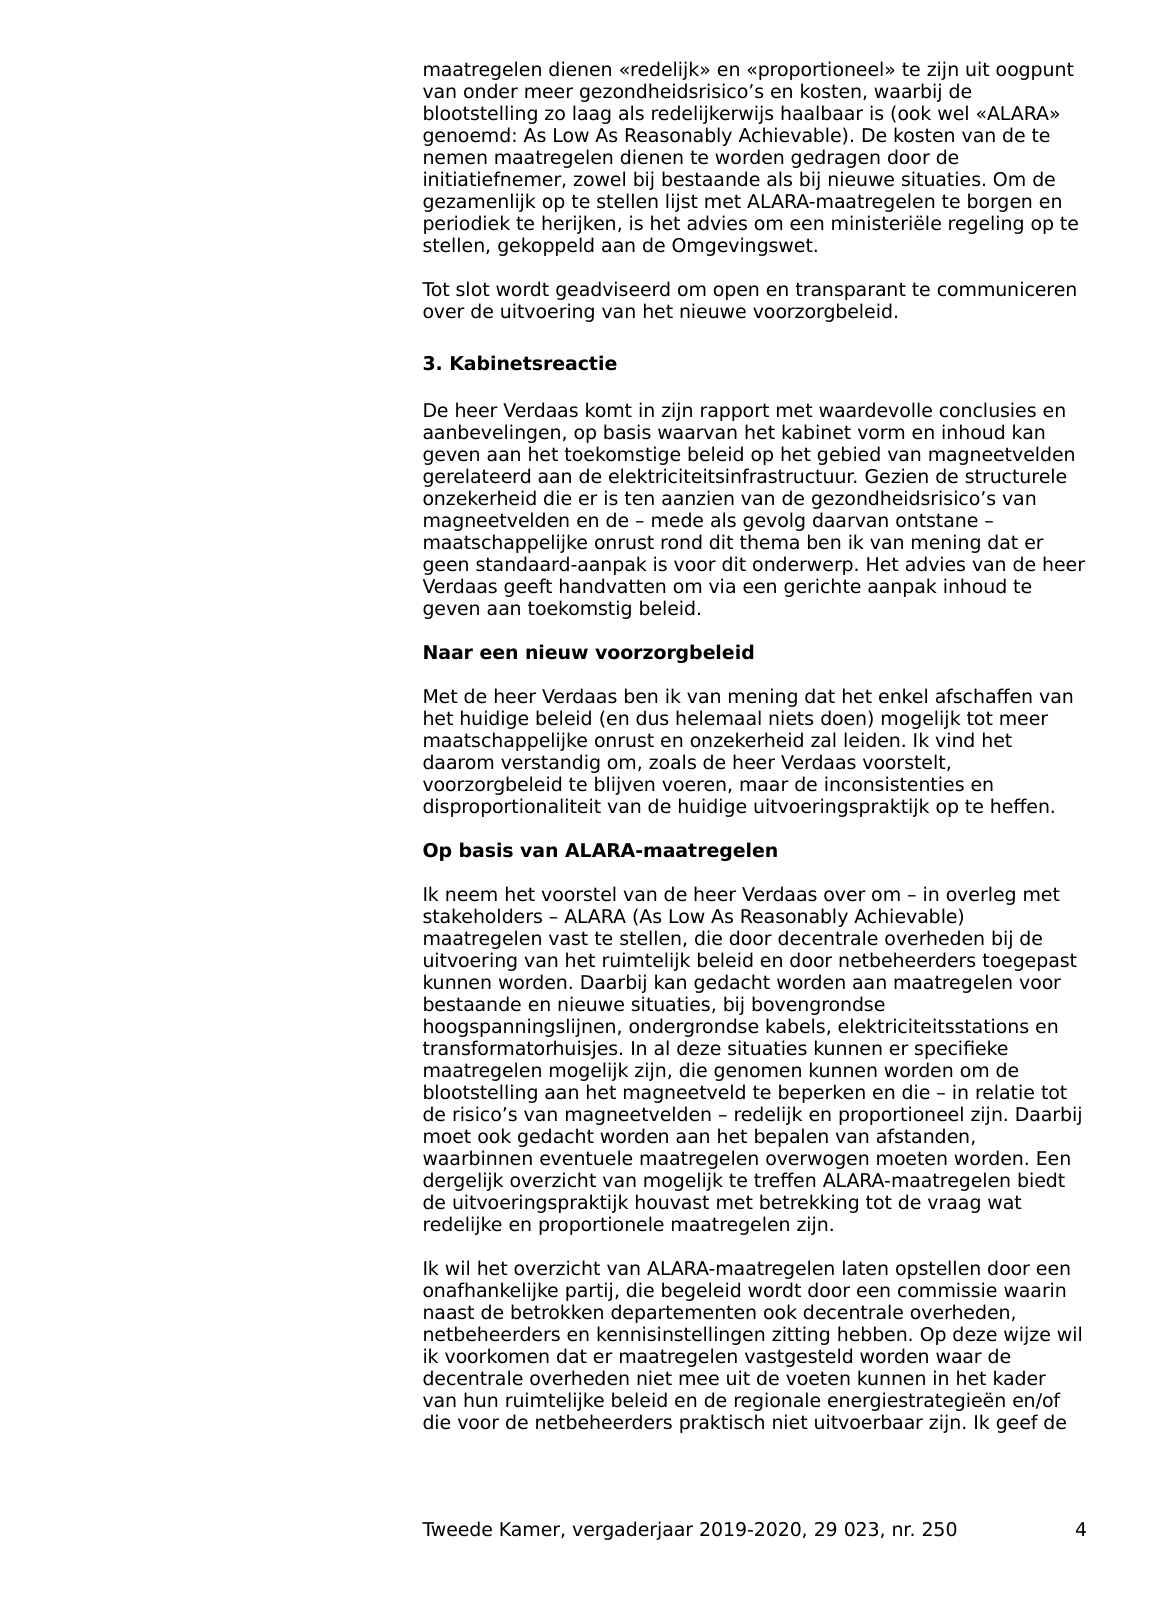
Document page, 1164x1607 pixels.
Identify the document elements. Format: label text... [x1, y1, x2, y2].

text Tot slot wordt geadviseerd om open en transparant te communiceren over de uitvoering van het nieuwe voorzorgbeleid. [422, 279, 1087, 323]
text Ik wil het overzicht van ALARA-maatregelen laten opstellen door een onafhankelijke partij, die begeleid wordt door een commissie waarin naast de betrokken departementen ook decentrale overheden, netbeheerders en kennisinstellingen zitting hebben. Op deze wijze wil ik voorkomen dat er maatregelen vastgesteld worden waar de decentrale overheden niet mee uit de voeten kunnen in het kader van hun ruimtelijke beleid en de regionale energiestrategieën en/of die voor de netbeheerders praktisch niet uitvoerbaar zijn. Ik geef de [422, 1258, 1087, 1434]
text Met de heer Verdaas ben ik van mening dat het enkel afschaffen van het huidige beleid (en dus helemaal niets doen) mogelijk tot meer maatschappelijke onrust en onzekerheid zal leiden. Ik vind het daarom verstandig om, zoals de heer Verdaas voorstelt, voorzorgbeleid te blijven voeren, maar de inconsistenties en disproportionaliteit van de huidige uitvoeringspraktijk op te heffen. [422, 686, 1087, 818]
subtitle Naar een nieuw voorzorgbeleid [422, 642, 1087, 664]
subtitle Op basis van ALARA-maatregelen [422, 840, 1087, 862]
text maatregelen dienen «redelijk» en «proportioneel» te zijn uit oogpunt van onder meer gezondheidsrisico’s en kosten, waarbij de blootstelling zo laag als redelijkerwijs haalbaar is (ook wel «ALARA» genoemd: As Low As Reasonably Achievable). De kosten van de te nemen maatregelen dienen te worden gedragen door de initiatiefnemer, zowel bij bestaande als bij nieuwe situaties. Om de gezamenlijk op te stellen lijst met ALARA-maatregelen te borgen en periodiek te herijken, is het advies om een ministeriële regeling op te stellen, gekoppeld aan de Omgevingswet. [422, 59, 1087, 257]
subtitle 3. Kabinetsreactie [422, 353, 1087, 375]
text Ik neem het voorstel van de heer Verdaas over om – in overleg met stakeholders – ALARA (As Low As Reasonably Achievable) maatregelen vast te stellen, die door decentrale overheden bij de uitvoering van het ruimtelijk beleid en door netbeheerders toegepast kunnen worden. Daarbij kan gedacht worden aan maatregelen voor bestaande en nieuwe situaties, bij bovengrondse hoogspanningslijnen, ondergrondse kabels, elektriciteitsstations en transformatorhuisjes. In al deze situaties kunnen er specifieke maatregelen mogelijk zijn, die genomen kunnen worden om de blootstelling aan het magneetveld te beperken en die – in relatie tot de risico’s van magneetvelden – redelijk en proportioneel zijn. Daarbij moet ook gedacht worden aan het bepalen van afstanden, waarbinnen eventuele maatregelen overwogen moeten worden. Een dergelijk overzicht van mogelijk te treffen ALARA-maatregelen biedt de uitvoeringspraktijk houvast met betrekking tot de vraag wat redelijke en proportionele maatregelen zijn. [422, 884, 1087, 1236]
text De heer Verdaas komt in zijn rapport met waardevolle conclusies en aanbevelingen, op basis waarvan het kabinet vorm en inhoud kan geven aan het toekomstige beleid op het gebied van magneetvelden gerelateerd aan de elektriciteitsinfrastructuur. Gezien de structurele onzekerheid die er is ten aanzien van de gezondheidsrisico’s van magneetvelden en de – mede als gevolg daarvan ontstane – maatschappelijke onrust rond dit thema ben ik van mening dat er geen standaard-aanpak is voor dit onderwerp. Het advies van de heer Verdaas geeft handvatten om via een gerichte aanpak inhoud te geven aan toekomstig beleid. [422, 400, 1087, 620]
